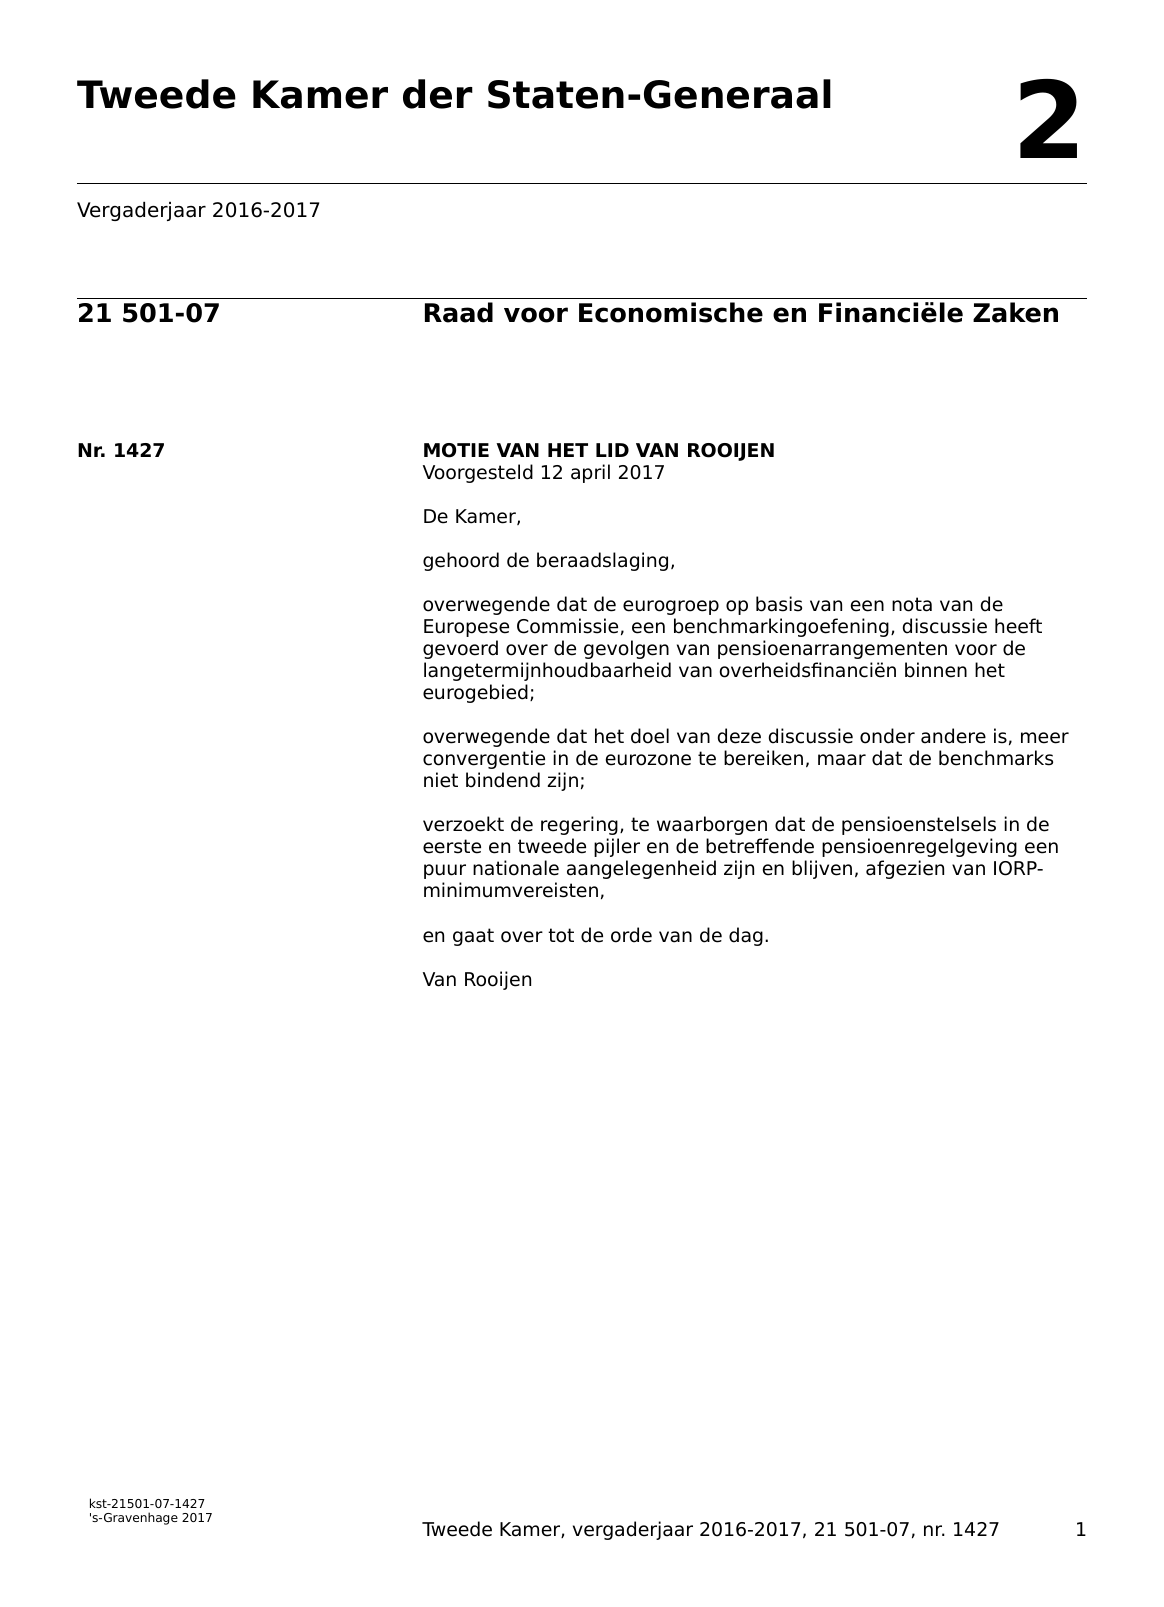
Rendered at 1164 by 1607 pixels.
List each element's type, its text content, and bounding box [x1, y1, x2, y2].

text overwegende dat de eurogroep op basis van een nota van de Europese Commissie, een benchmarkingoefening, discussie heeft gevoerd over de gevolgen van pensioenarrangementen voor de langetermijnhoudbaarheid van overheidsfinanciën binnen het eurogebied; [422, 594, 1087, 704]
table_header 2 [886, 59, 1087, 183]
text Van Rooijen [422, 969, 1087, 991]
text en gaat over tot de orde van de dag. [422, 924, 1087, 946]
text verzoekt de regering, te waarborgen dat de pensioenstelsels in de eerste en tweede pijler en de betreffende pensioenregelgeving een puur nationale aangelegenheid zijn en blijven, afgezien van IORP-minimumvereisten, [422, 814, 1087, 902]
text Voorgesteld 12 april 2017 [422, 462, 1087, 484]
subtitle Nr. 1427 MOTIE VAN HET LID VAN ROOIJEN [77, 440, 1087, 462]
text De Kamer, [422, 506, 1087, 528]
text 's-Gravenhage 2017 [88, 1511, 323, 1525]
text gehoord de beraadslaging, [422, 550, 1087, 572]
table_header Tweede Kamer der Staten-Generaal [77, 59, 886, 183]
table_cell Vergaderjaar 2016-2017 [77, 184, 1087, 298]
subtitle 21 501-07 Raad voor Economische en Financiële Zaken [77, 299, 1087, 329]
text overwegende dat het doel van deze discussie onder andere is, meer convergentie in de eurozone te bereiken, maar dat de benchmarks niet bindend zijn; [422, 726, 1087, 792]
text kst-21501-07-1427 [88, 1497, 323, 1511]
